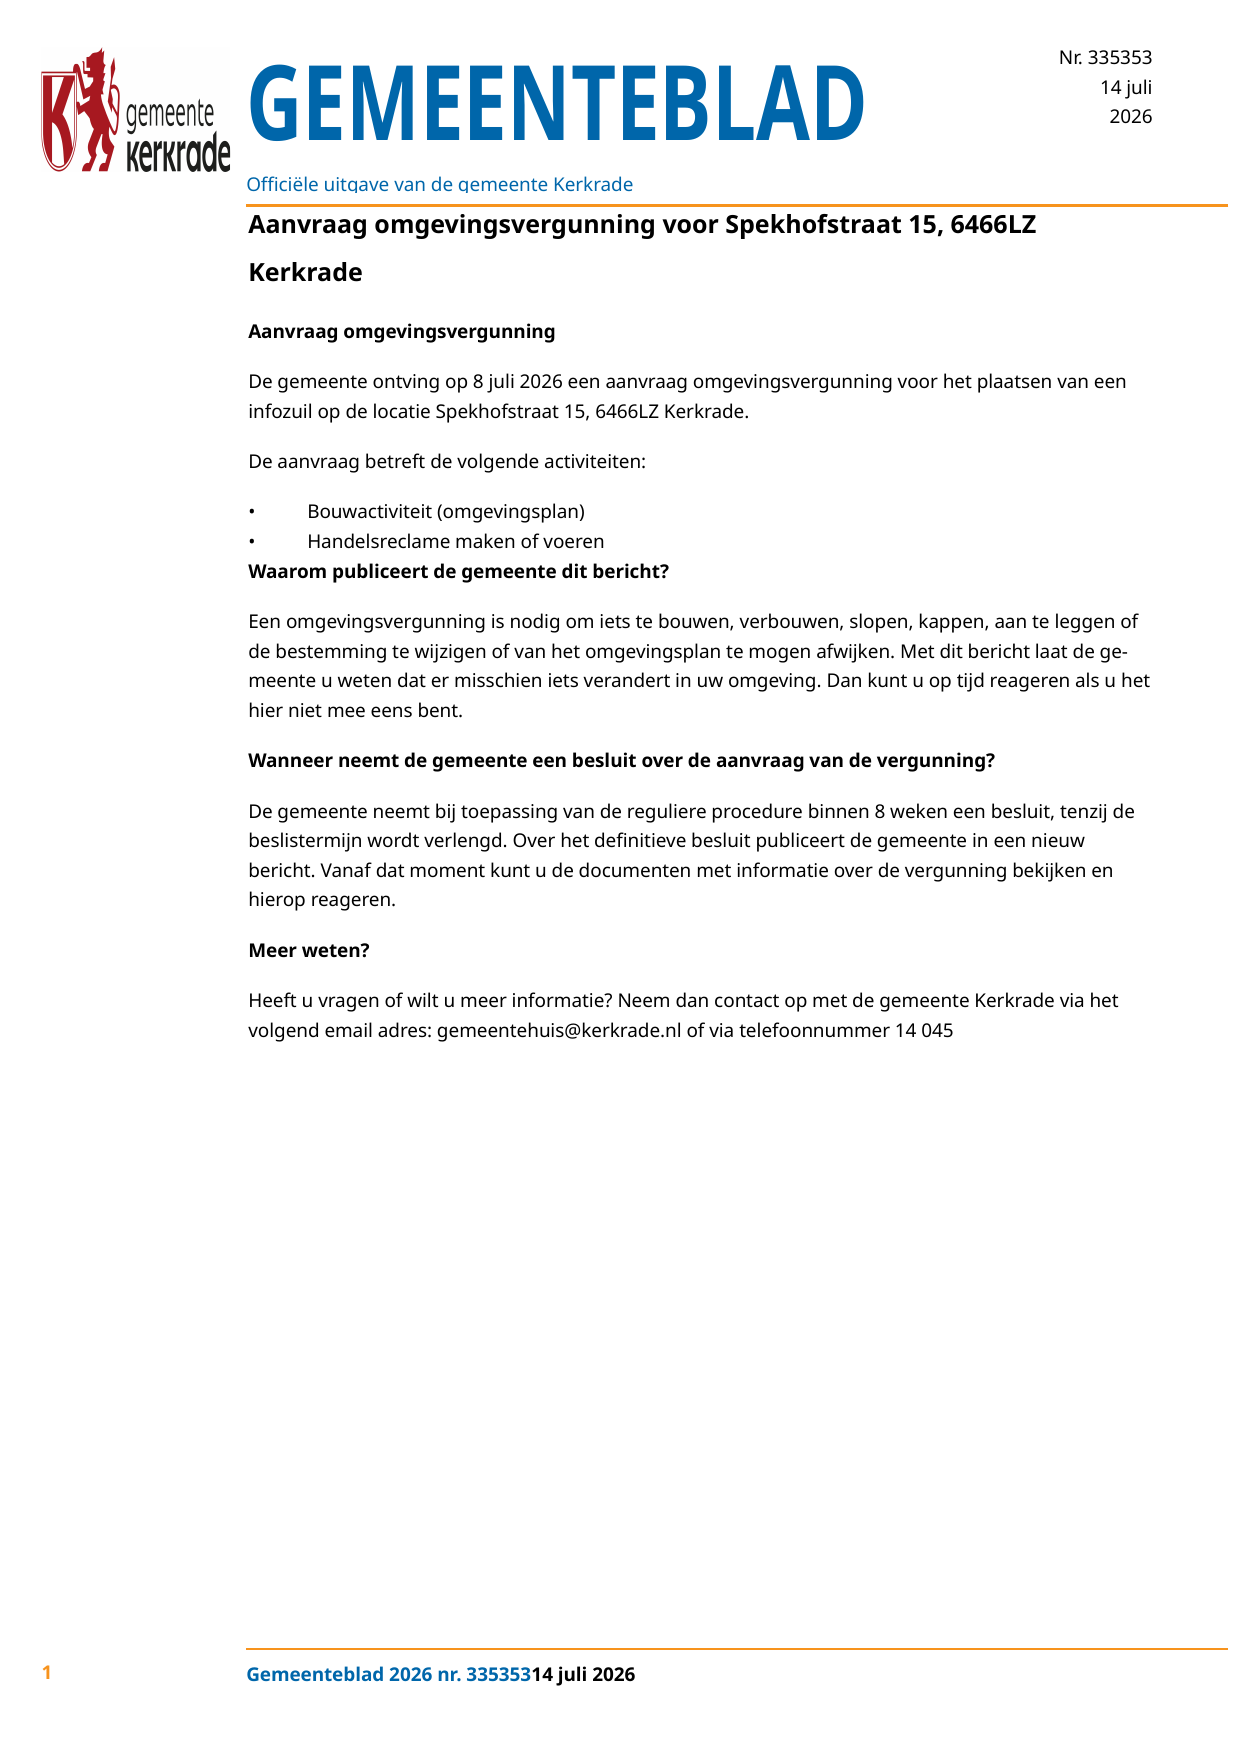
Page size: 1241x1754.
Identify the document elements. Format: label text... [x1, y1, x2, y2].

text Aanvraag omgevingsvergunning voor Spekhofstraat 15, 6466LZ Kerkrade [248, 207, 1152, 288]
text Wanneer neemt de gemeente een besluit over de aanvraag van de vergunning? [248, 747, 1152, 773]
list Handelsreclame maken of voeren [248, 528, 1152, 554]
text Heeft u vragen of wilt u meer informatie? Neem dan contact op met de gemeente Kerkrade via het volgend email adres: gemeentehuis@kerkrade.nl of via telefoonnummer 14 045 [248, 987, 1152, 1043]
text Meer weten? [248, 937, 1152, 963]
text De gemeente ontving op 8 juli 2026 een aanvraag omgevingsvergunning voor het plaatsen van een infozuil op de locatie Spekhofstraat 15, 6466LZ Kerkrade. [248, 368, 1152, 424]
text Een omgevingsvergunning is nodig om iets te bouwen, verbouwen, slopen, kappen, aan te leggen of de bestemming te wijzigen of van het omgevingsplan te mogen afwijken. Met dit bericht laat de ge- meente u weten dat er misschien iets verandert in uw omgeving. Dan kunt u op tijd reageren als u het hier niet mee eens bent. [248, 608, 1152, 723]
text Waarom publiceert de gemeente dit bericht? [248, 558, 1152, 584]
text Aanvraag omgevingsvergunning [248, 318, 1152, 344]
list Bouwactiviteit (omgevingsplan) [248, 499, 1152, 524]
text De aanvraag betreft de volgende activiteiten: [248, 448, 1152, 474]
picture [41, 47, 231, 172]
text De gemeente neemt bij toepassing van de reguliere procedure binnen 8 weken een besluit, tenzij de beslistermijn wordt verlengd. Over het definitieve besluit publiceert de gemeente in een nieuw bericht. Vanaf dat moment kunt u de documenten met informatie over de vergunning bekijken en hierop reageren. [248, 798, 1152, 912]
